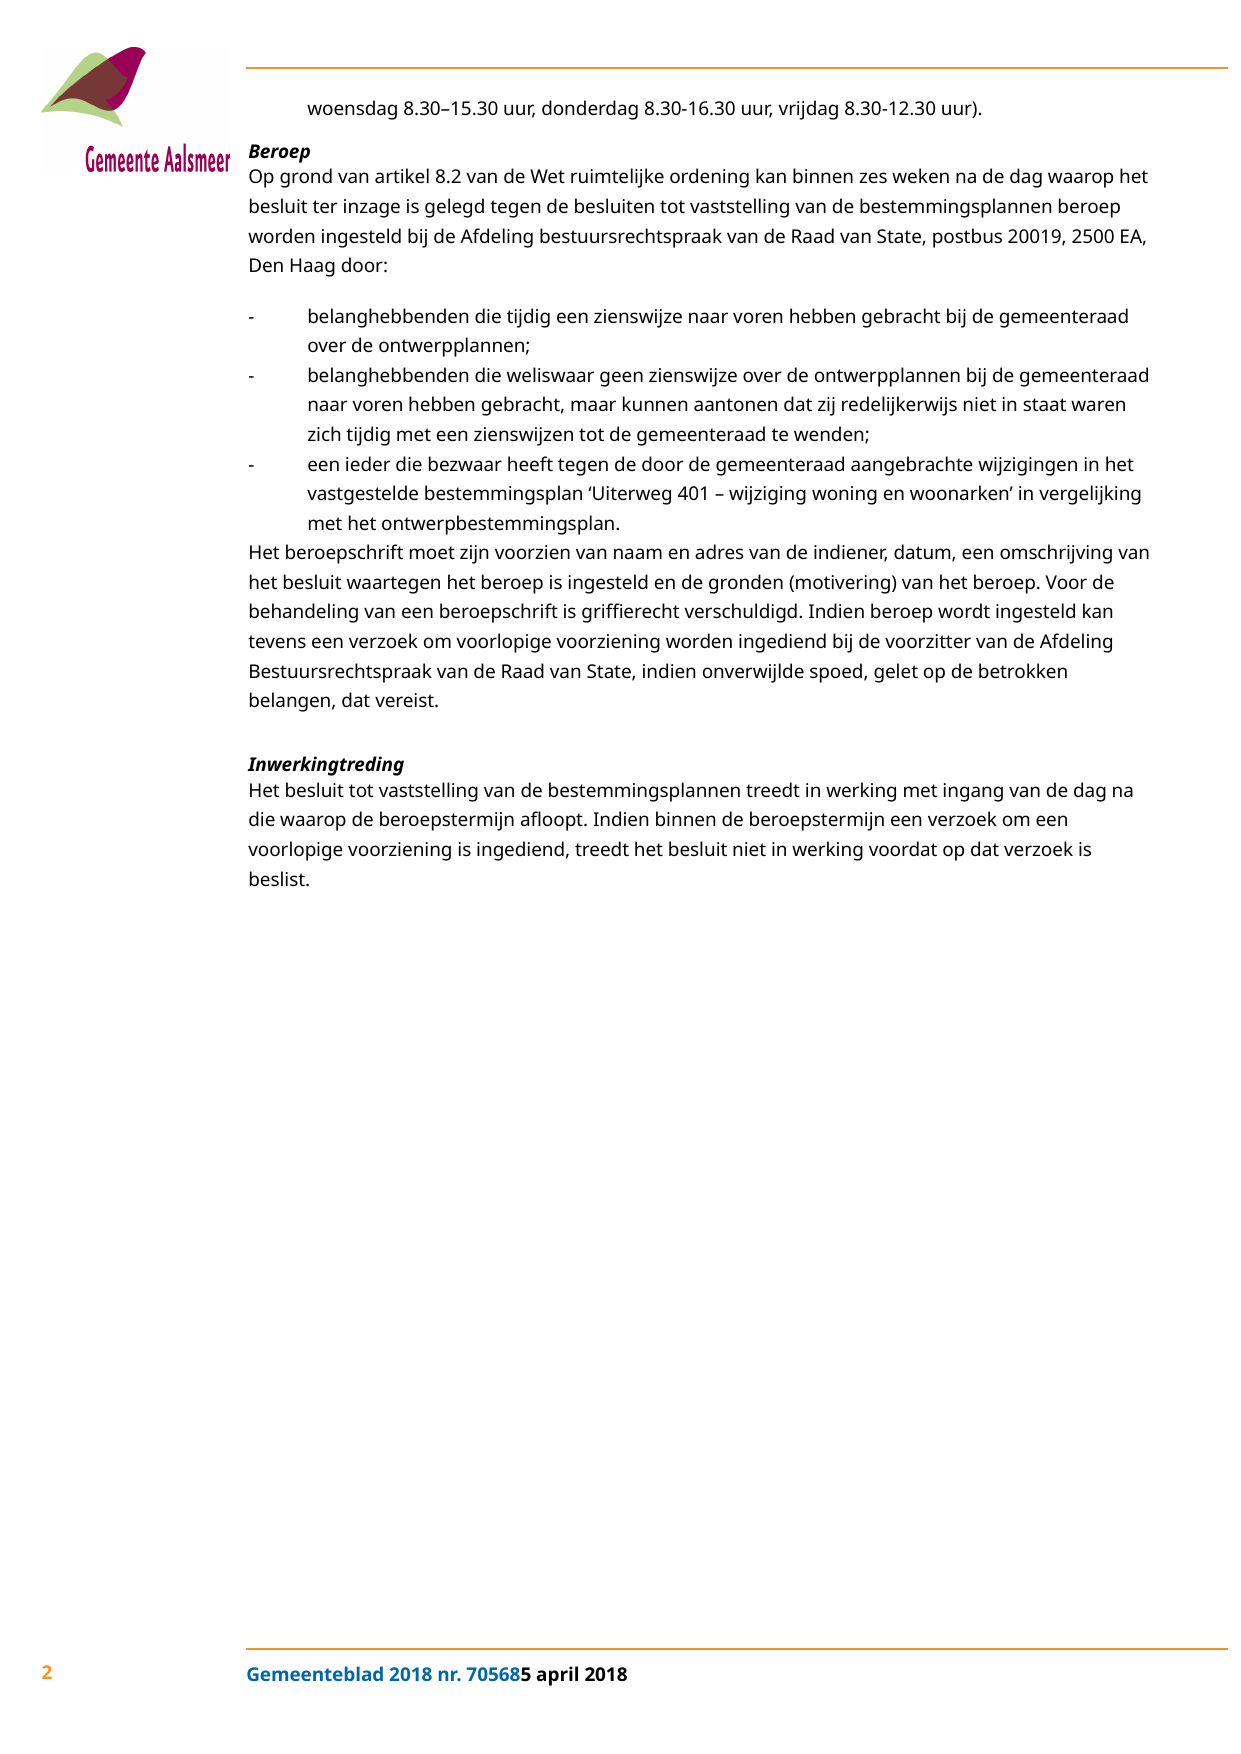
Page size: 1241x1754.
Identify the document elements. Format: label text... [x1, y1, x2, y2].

list belanghebbenden die tijdig een zienswijze naar voren hebben gebracht bij de gemeenteraad over de ontwerpplannen; [248, 303, 1152, 358]
picture [41, 47, 231, 172]
text Inwerkingtreding [248, 751, 1152, 777]
list belanghebbenden die weliswaar geen zienswijze over de ontwerpplannen bij de gemeenteraad naar voren hebben gebracht, maar kunnen aantonen dat zij redelijkerwijs niet in staat waren zich tijdig met een zienswijzen tot de gemeenteraad te wenden; [248, 362, 1152, 447]
text Het beroepschrift moet zijn voorzien van naam en adres van de indiener, datum, een omschrijving van het besluit waartegen het beroep is ingesteld en de gronden (motivering) van het beroep. Voor de behandeling van een beroepschrift is griffierecht verschuldigd. Indien beroep wordt ingesteld kan tevens een verzoek om voorlopige voorziening worden ingediend bij de voorzitter van de Afdeling Bestuursrechtspraak van de Raad van State, indien onverwijlde spoed, gelet op de betrokken belangen, dat vereist. [248, 539, 1152, 713]
text Het besluit tot vaststelling van de bestemmingsplannen treedt in werking met ingang van de dag na die waarop de beroepstermijn afloopt. Indien binnen de beroepstermijn een verzoek om een voorlopige voorziening is ingediend, treedt het besluit niet in werking voordat op dat verzoek is beslist. [248, 777, 1152, 892]
list een ieder die bezwaar heeft tegen de door de gemeenteraad aangebrachte wijzigingen in het vastgestelde bestemmingsplan ‘Uiterweg 401 – wijziging woning en woonarken’ in vergelijking met het ontwerpbestemmingsplan. [248, 451, 1152, 536]
text Op grond van artikel 8.2 van de Wet ruimtelijke ordening kan binnen zes weken na de dag waarop het besluit ter inzage is gelegd tegen de besluiten tot vaststelling van de bestemmingsplannen beroep worden ingesteld bij de Afdeling bestuursrechtspraak van de Raad van State, postbus 20019, 2500 EA, Den Haag door: [248, 164, 1152, 278]
list woensdag 8.30–15.30 uur, donderdag 8.30-16.30 uur, vrijdag 8.30-12.30 uur). [248, 95, 1152, 121]
text Beroep [248, 138, 1152, 164]
